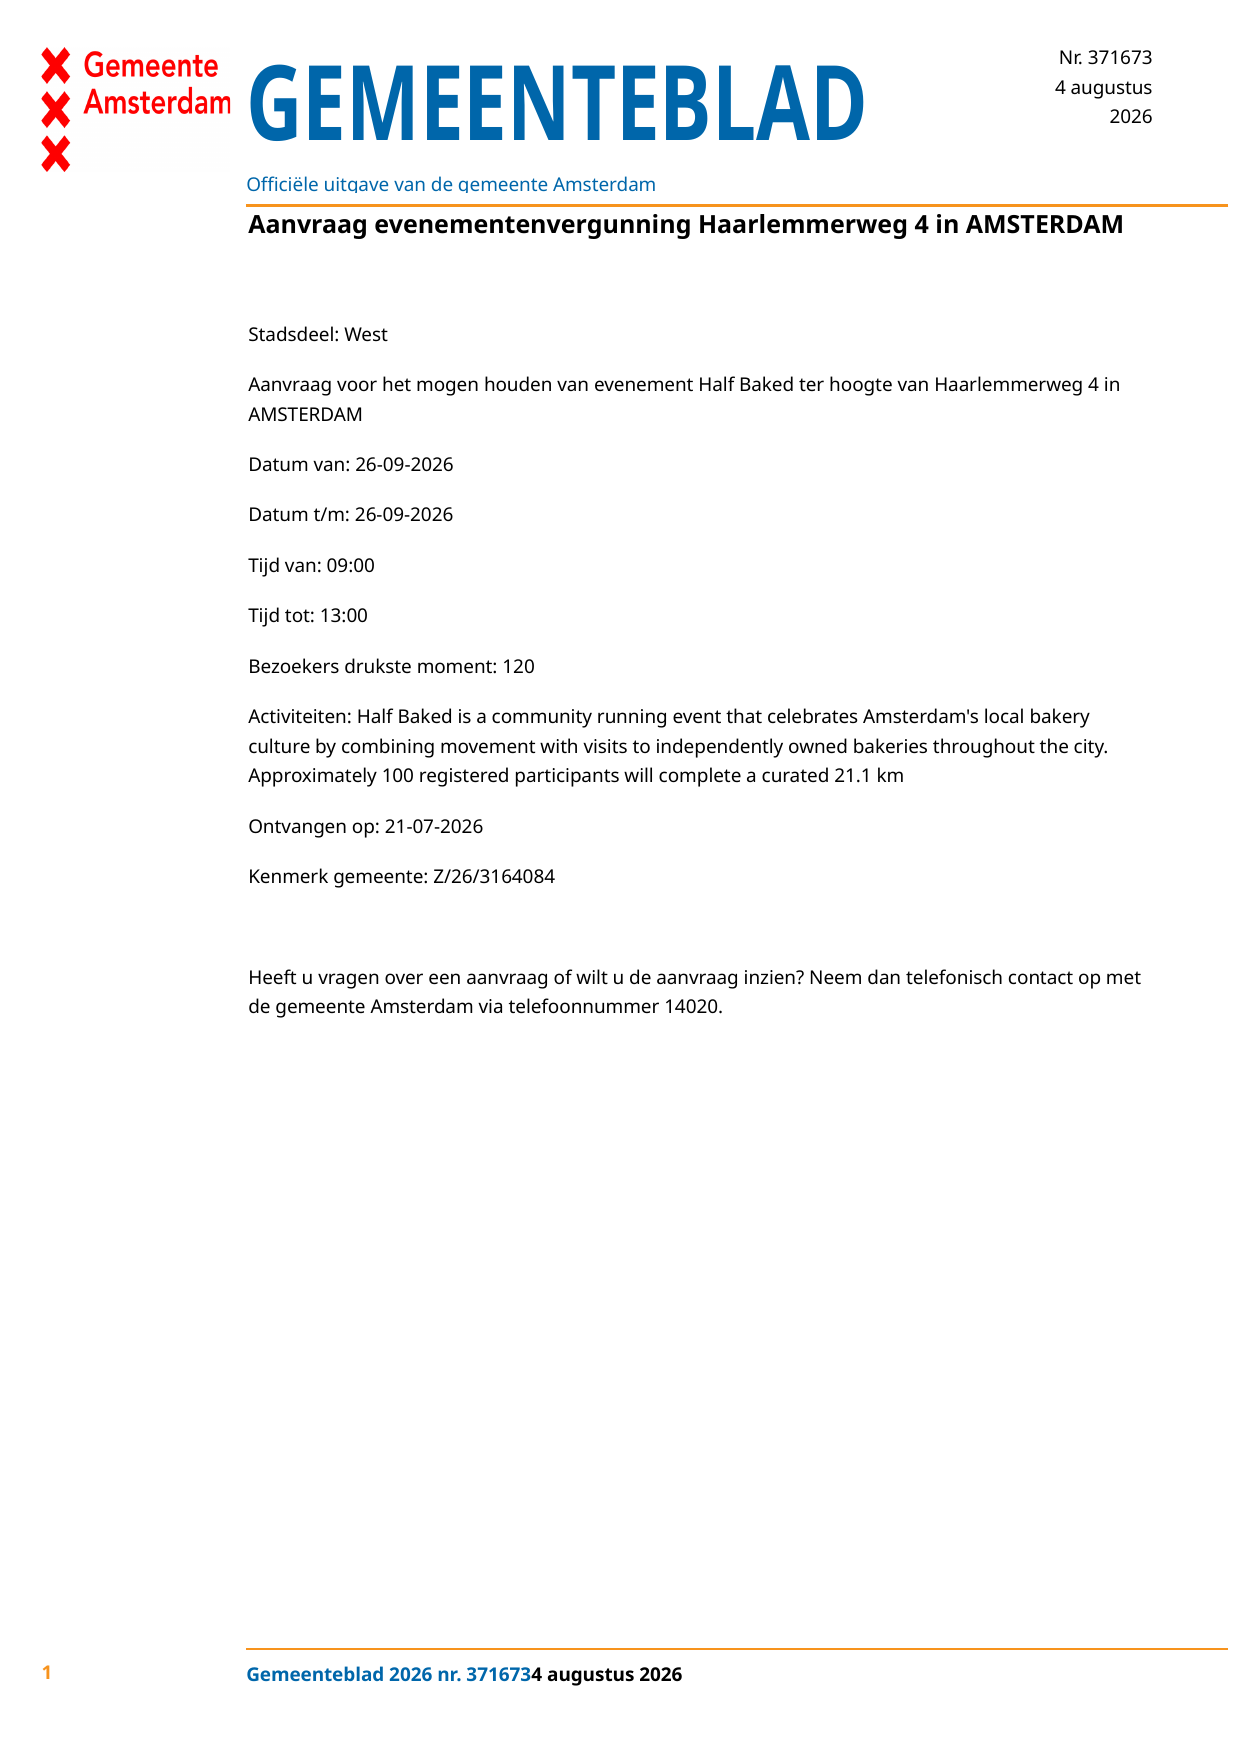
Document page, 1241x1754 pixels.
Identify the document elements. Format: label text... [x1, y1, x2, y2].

text Heeft u vragen over een aanvraag of wilt u de aanvraag inzien? Neem dan telefonisch contact op met de gemeente Amsterdam via telefoonnummer 14020. [248, 964, 1152, 1019]
text Kenmerk gemeente: Z/26/3164084 [248, 863, 1152, 889]
text Aanvraag voor het mogen houden van evenement Half Baked ter hoogte van Haarlemmerweg 4 in AMSTERDAM [248, 371, 1152, 426]
text Tijd tot: 13:00 [248, 602, 1152, 628]
text Datum van: 26-09-2026 [248, 451, 1152, 477]
text Datum t/m: 26-09-2026 [248, 502, 1152, 527]
text Bezoekers drukste moment: 120 [248, 653, 1152, 678]
text Tijd van: 09:00 [248, 552, 1152, 578]
text Ontvangen op: 21-07-2026 [248, 813, 1152, 838]
picture [41, 47, 231, 172]
text Activiteiten: Half Baked is a community running event that celebrates Amsterdam's local bakery culture by combining movement with visits to independently owned bakeries throughout the city. Approximately 100 registered participants will complete a curated 21.1 km [248, 703, 1152, 788]
text Stadsdeel: West [248, 321, 1152, 346]
text Aanvraag evenementenvergunning Haarlemmerweg 4 in AMSTERDAM [248, 207, 1152, 241]
